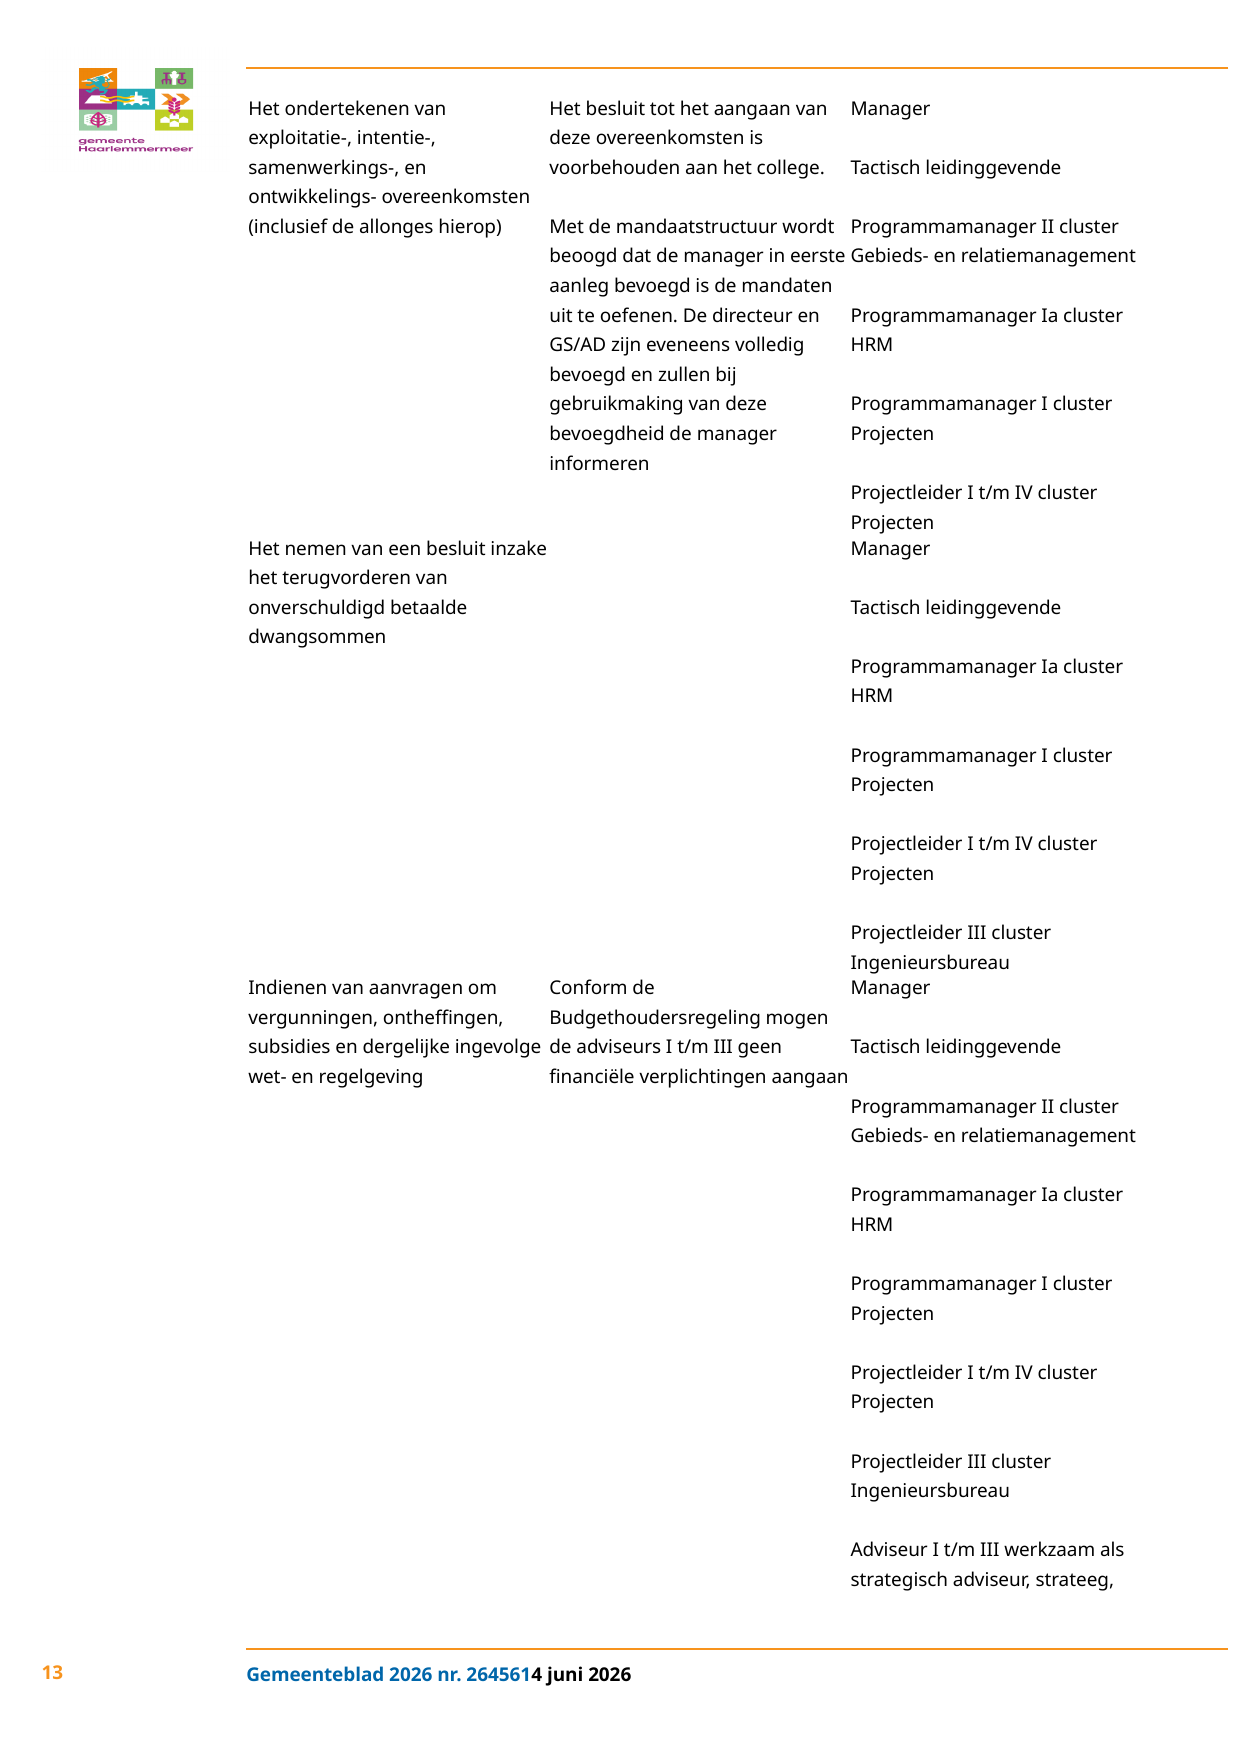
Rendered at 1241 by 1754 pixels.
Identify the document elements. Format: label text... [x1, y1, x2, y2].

table_cell Het nemen van een besluit inzake het terugvorderen van onverschuldigd betaalde dwangsommen [248, 535, 549, 974]
table_cell Manager Tactisch leidinggevende Programmamanager Ia cluster HRM Programmamanager I cluster Projecten Projectleider I t/m IV cluster Projecten Projectleider III cluster Ingenieursbureau [850, 535, 1152, 974]
table_cell Manager Tactisch leidinggevende Programmamanager II cluster Gebieds- en relatiemanagement Programmamanager Ia cluster HRM Programmamanager I cluster Projecten Projectleider I t/m IV cluster Projecten [850, 95, 1152, 535]
table_cell Indienen van aanvragen om vergunningen, ontheffingen, subsidies en dergelijke ingevolge wet- en regelgeving [248, 975, 549, 1592]
picture [41, 47, 231, 172]
table_cell [549, 535, 850, 974]
table_cell Het ondertekenen van exploitatie-, intentie-, samenwerkings-, en ontwikkelings- overeenkomsten (inclusief de allonges hierop) [248, 95, 549, 535]
table_cell Manager Tactisch leidinggevende Programmamanager II cluster Gebieds- en relatiemanagement Programmamanager Ia cluster HRM Programmamanager I cluster Projecten Projectleider I t/m IV cluster Projecten Projectleider III cluster Ingenieursbureau Adviseur I t/m III werkzaam als strategisch adviseur, strateeg, [850, 975, 1152, 1592]
table_cell Het besluit tot het aangaan van deze overeenkomsten is voorbehouden aan het college. Met de mandaatstructuur wordt beoogd dat de manager in eerste aanleg bevoegd is de mandaten uit te oefenen. De directeur en GS/AD zijn eveneens volledig bevoegd en zullen bij gebruikmaking van deze bevoegdheid de manager informeren [549, 95, 850, 535]
table_cell Conform de Budgethoudersregeling mogen de adviseurs I t/m III geen financiële verplichtingen aangaan [549, 975, 850, 1592]
